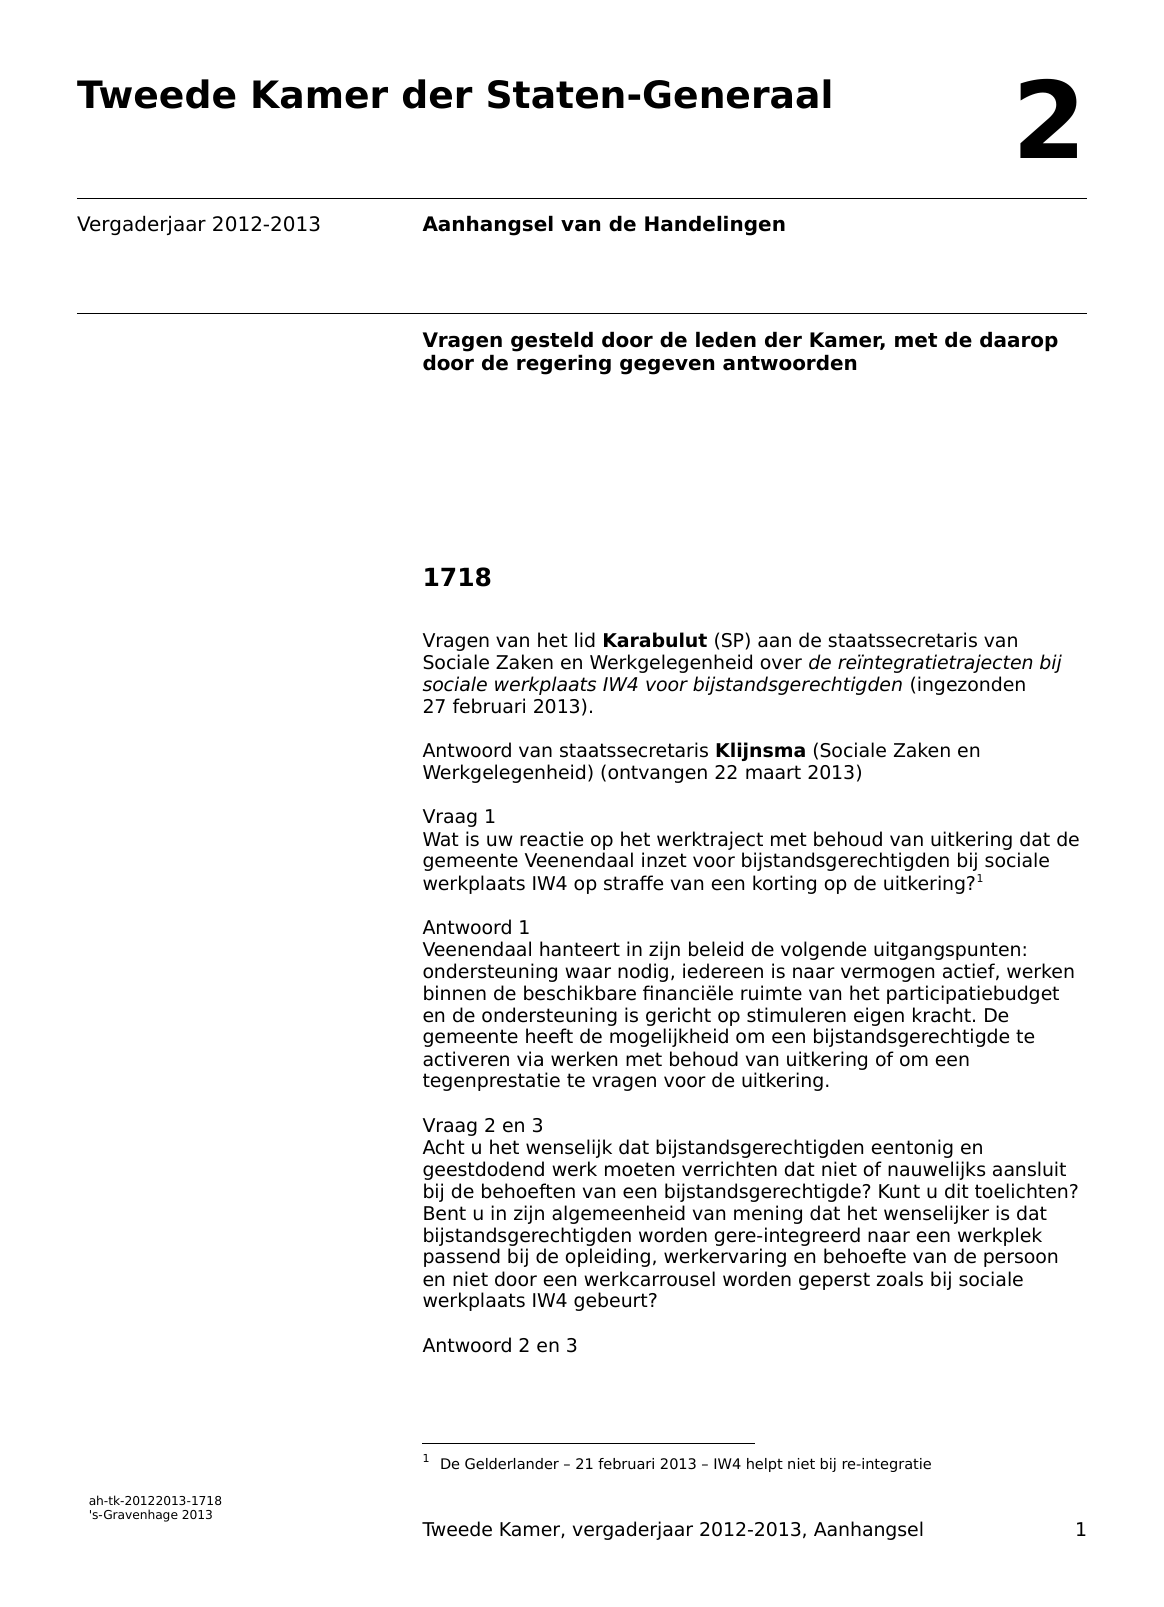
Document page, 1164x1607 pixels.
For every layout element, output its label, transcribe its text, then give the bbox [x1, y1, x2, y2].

table_header Tweede Kamer der Staten-Generaal [77, 59, 886, 198]
text Vraag 1 [422, 806, 1087, 828]
text Acht u het wenselijk dat bijstandsgerechtigden eentonig en geestdodend werk moeten verrichten dat niet of nauwelijks aansluit bij de behoeften van een bijstandsgerechtigde? Kunt u dit toelichten? [422, 1137, 1087, 1202]
table_cell Aanhangsel van de Handelingen [422, 199, 1087, 313]
text Antwoord 2 en 3 [422, 1334, 1087, 1357]
table_header 2 [886, 59, 1087, 198]
table_cell Vergaderjaar 2012-2013 [77, 199, 422, 313]
table_cell [77, 314, 422, 375]
text Antwoord van staatssecretaris Klijnsma (Sociale Zaken en Werkgelegenheid) (ontvangen 22 maart 2013) [422, 740, 1087, 784]
text Vraag 2 en 3 [422, 1114, 1087, 1137]
table_cell Vragen gesteld door de leden der Kamer, met de daarop door de regering gegeven antwoorden [422, 314, 1087, 375]
text Veenendaal hanteert in zijn beleid de volgende uitgangspunten: ondersteuning waar nodig, iedereen is naar vermogen actief, werken binnen de beschikbare financiële ruimte van het participatiebudget en de ondersteuning is gericht op stimuleren eigen kracht. De gemeente heeft de mogelijkheid om een bijstandsgerechtigde te activeren via werken met behoud van uitkering of om een tegenprestatie te vragen voor de uitkering. [422, 938, 1087, 1092]
text Bent u in zijn algemeenheid van mening dat het wenselijker is dat bijstandsgerechtigden worden gere-integreerd naar een werkplek passend bij de opleiding, werkervaring en behoefte van de persoon en niet door een werkcarrousel worden geperst zoals bij sociale werkplaats IW4 gebeurt? [422, 1202, 1087, 1312]
text De Gelderlander – 21 februari 2013 – IW4 helpt niet bij re-integratie [422, 1452, 1087, 1474]
text Wat is uw reactie op het werktraject met behoud van uitkering dat de gemeente Veenendaal inzet voor bijstandsgerechtigden bij sociale werkplaats IW4 op straffe van een korting op de uitkering? [422, 828, 1087, 894]
text Vragen van het lid Karabulut (SP) aan de staatssecretaris van Sociale Zaken en Werkgelegenheid over de reïntegratietrajecten bij sociale werkplaats IW4 voor bijstandsgerechtigden (ingezonden 27 februari 2013). [422, 630, 1087, 718]
text Antwoord 1 [422, 917, 1087, 938]
text ah-tk-20122013-1718 [88, 1494, 323, 1508]
text 1718 [422, 563, 1087, 592]
text 's-Gravenhage 2013 [88, 1508, 323, 1522]
